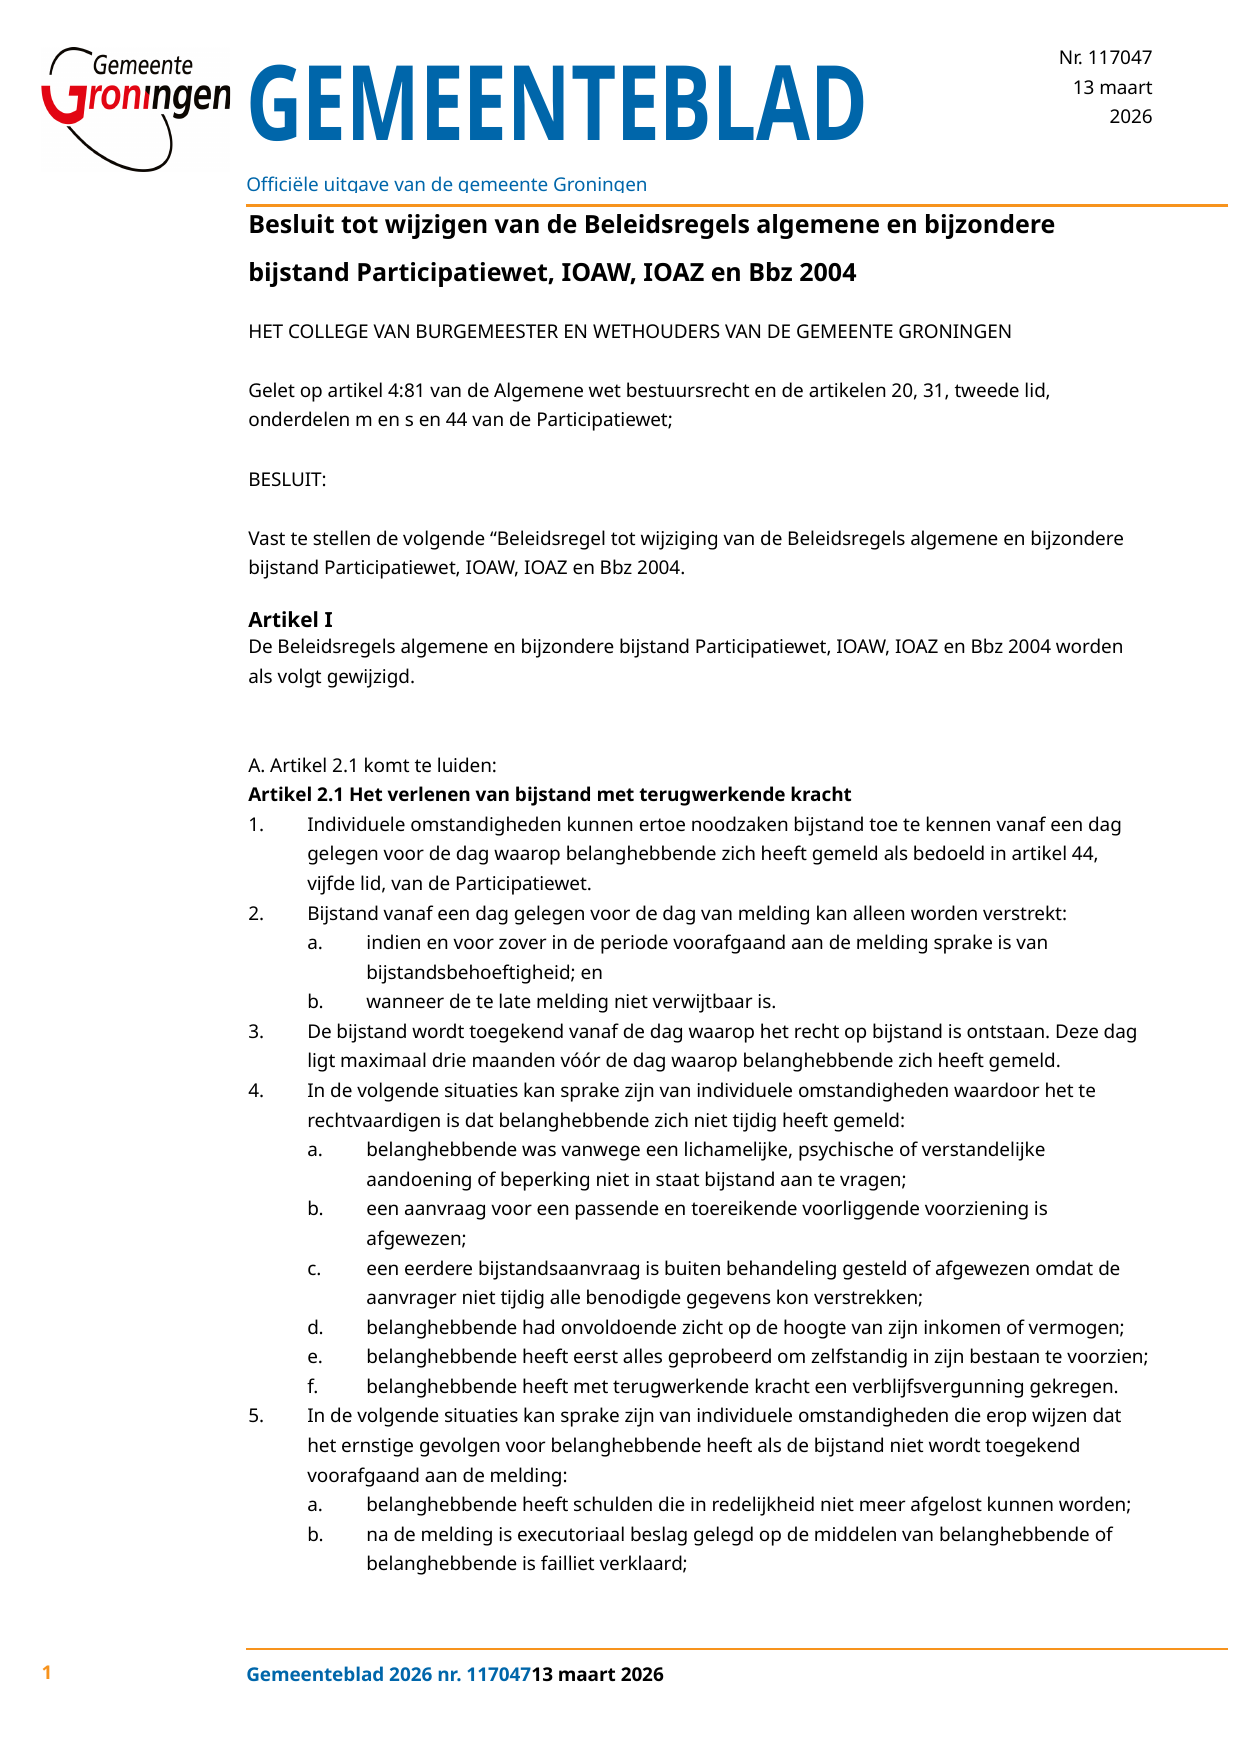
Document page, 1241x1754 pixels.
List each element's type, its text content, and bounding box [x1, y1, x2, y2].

list een aanvraag voor een passende en toereikende voorliggende voorziening is afgewezen; [307, 1196, 1152, 1251]
list De bijstand wordt toegekend vanaf de dag waarop het recht op bijstand is ontstaan. Deze dag ligt maximaal drie maanden vóór de dag waarop belanghebbende zich heeft gemeld. [248, 1018, 1152, 1073]
list wanneer de te late melding niet verwijtbaar is. [307, 988, 1152, 1014]
list Individuele omstandigheden kunnen ertoe noodzaken bijstand toe te kennen vanaf een dag gelegen voor de dag waarop belanghebbende zich heeft gemeld als bedoeld in artikel 44, vijfde lid, van de Participatiewet. [248, 811, 1152, 896]
list In de volgende situaties kan sprake zijn van individuele omstandigheden waardoor het te rechtvaardigen is dat belanghebbende zich niet tijdig heeft gemeld: [248, 1077, 1152, 1132]
text De Beleidsregels algemene en bijzondere bijstand Participatiewet, IOAW, IOAZ en Bbz 2004 worden als volgt gewijzigd. [248, 633, 1152, 689]
text HET COLLEGE VAN BURGEMEESTER EN WETHOUDERS VAN DE GEMEENTE GRONINGEN [248, 318, 1152, 344]
list In de volgende situaties kan sprake zijn van individuele omstandigheden die erop wijzen dat het ernstige gevolgen voor belanghebbende heeft als de bijstand niet wordt toegekend voorafgaand aan de melding: [248, 1403, 1152, 1487]
text Artikel I [248, 605, 1152, 633]
picture [41, 47, 231, 172]
list indien en voor zover in de periode voorafgaand aan de melding sprake is van bijstandsbehoeftigheid; en [307, 929, 1152, 984]
text Besluit tot wijzigen van de Beleidsregels algemene en bijzondere bijstand Participatiewet, IOAW, IOAZ en Bbz 2004 [248, 207, 1152, 288]
text BESLUIT: [248, 466, 1152, 492]
list belanghebbende heeft schulden die in redelijkheid niet meer afgelost kunnen worden; [307, 1491, 1152, 1517]
text A. Artikel 2.1 komt te luiden: [248, 752, 1152, 777]
list Bijstand vanaf een dag gelegen voor de dag van melding kan alleen worden verstrekt: [248, 900, 1152, 925]
list een eerdere bijstandsaanvraag is buiten behandeling gesteld of afgewezen omdat de aanvrager niet tijdig alle benodigde gegevens kon verstrekken; [307, 1255, 1152, 1310]
list na de melding is executoriaal beslag gelegd op de middelen van belanghebbende of belanghebbende is failliet verklaard; [307, 1521, 1152, 1576]
text Artikel 2.1 Het verlenen van bijstand met terugwerkende kracht [248, 781, 1152, 807]
list belanghebbende heeft met terugwerkende kracht een verblijfsvergunning gekregen. [307, 1373, 1152, 1399]
text Vast te stellen de volgende “Beleidsregel tot wijziging van de Beleidsregels algemene en bijzondere bijstand Participatiewet, IOAW, IOAZ en Bbz 2004. [248, 525, 1152, 580]
list belanghebbende had onvoldoende zicht op de hoogte van zijn inkomen of vermogen; [307, 1314, 1152, 1339]
list belanghebbende heeft eerst alles geprobeerd om zelfstandig in zijn bestaan te voorzien; [307, 1343, 1152, 1369]
text Gelet op artikel 4:81 van de Algemene wet bestuursrecht en de artikelen 20, 31, tweede lid, onderdelen m en s en 44 van de Participatiewet; [248, 377, 1152, 432]
list belanghebbende was vanwege een lichamelijke, psychische of verstandelijke aandoening of beperking niet in staat bijstand aan te vragen; [307, 1136, 1152, 1192]
